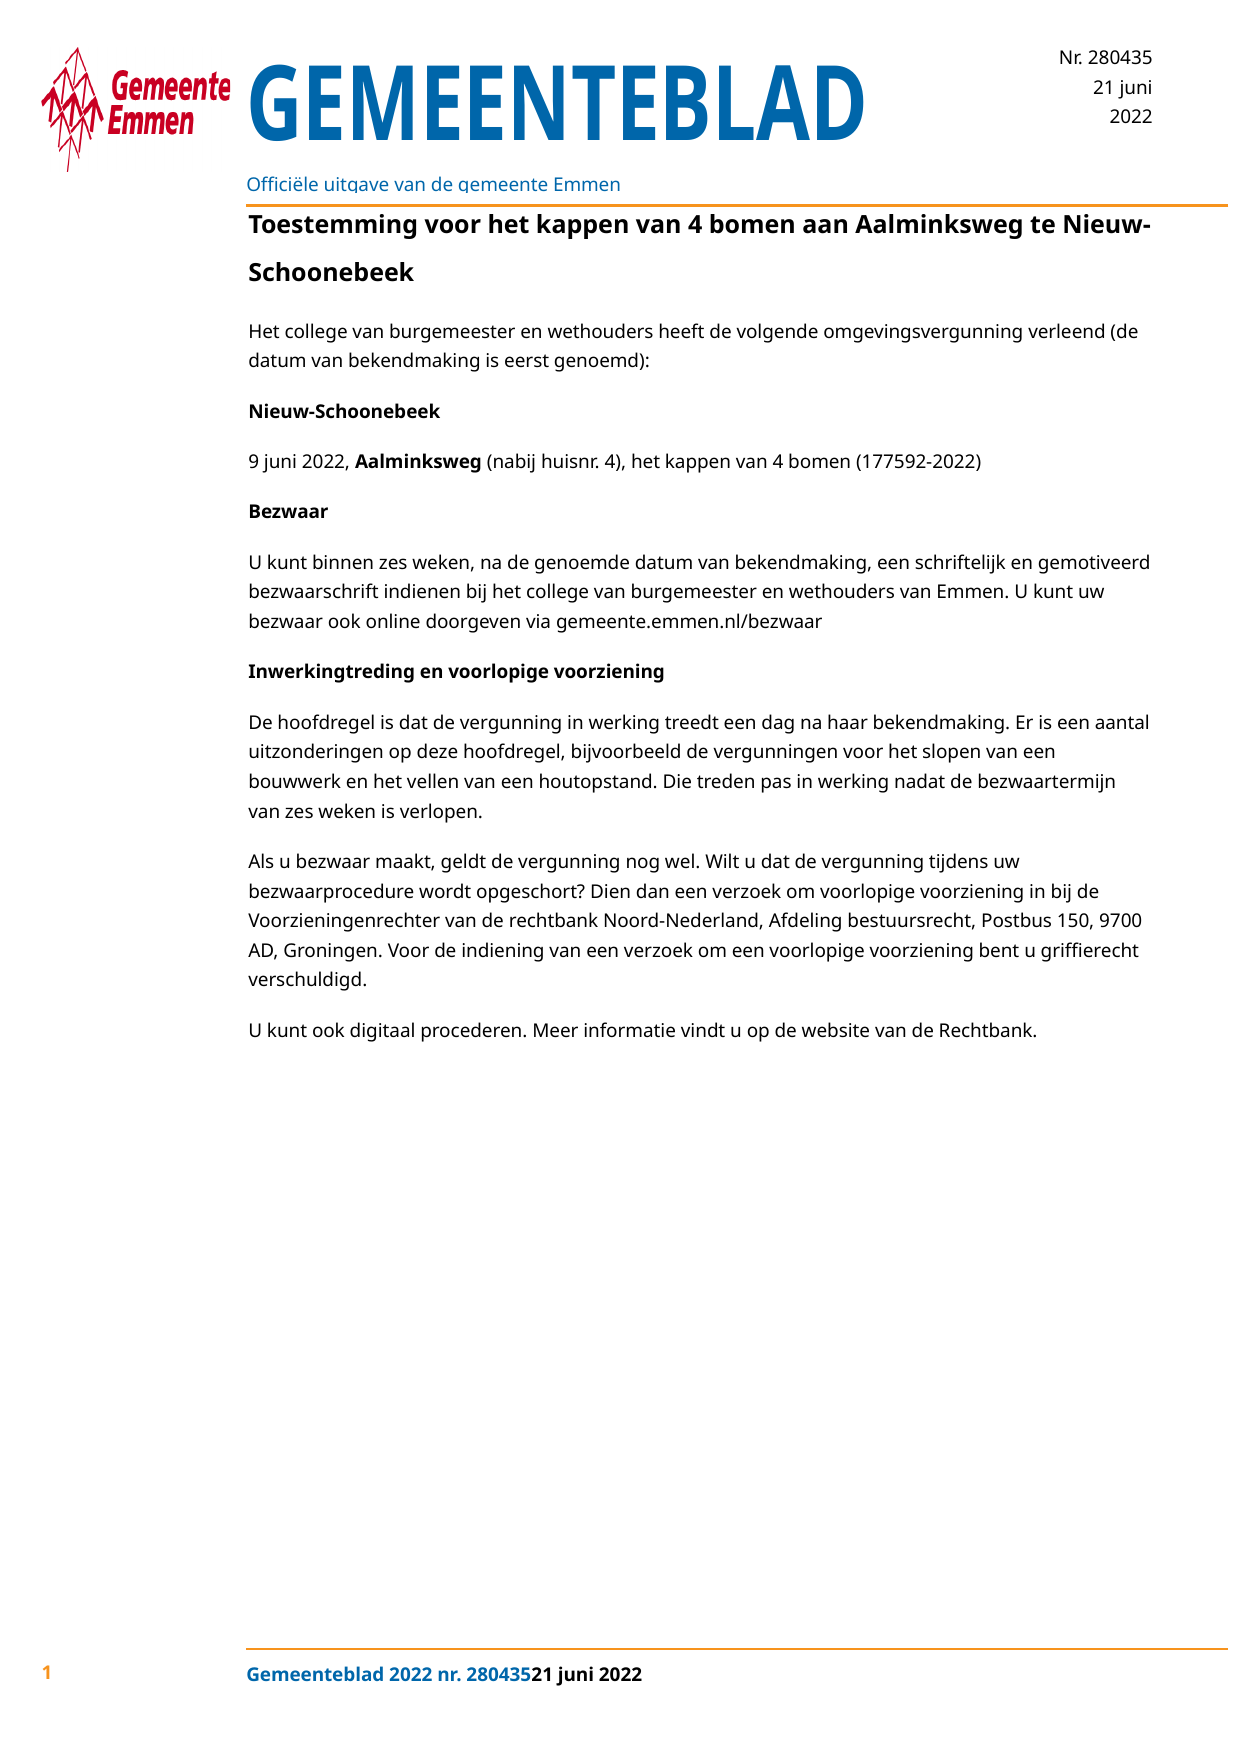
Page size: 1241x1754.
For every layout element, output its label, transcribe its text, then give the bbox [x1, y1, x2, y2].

text U kunt ook digitaal procederen. Meer informatie vindt u op de website van de Rechtbank. [248, 1017, 1152, 1043]
text Het college van burgemeester en wethouders heeft de volgende omgevingsvergunning verleend (de datum van bekendmaking is eerst genoemd): [248, 318, 1152, 373]
text 9 juni 2022, Aalminksweg (nabij huisnr. 4), het kappen van 4 bomen (177592-2022) [248, 448, 1152, 474]
text Nieuw-Schoonebeek [248, 398, 1152, 424]
text U kunt binnen zes weken, na de genoemde datum van bekendmaking, een schriftelijk en gemotiveerd bezwaarschrift indienen bij het college van burgemeester en wethouders van Emmen. U kunt uw bezwaar ook online doorgeven via gemeente.emmen.nl/bezwaar [248, 549, 1152, 634]
text Toestemming voor het kappen van 4 bomen aan Aalminksweg te Nieuw-Schoonebeek [248, 207, 1152, 288]
picture [41, 47, 231, 172]
text Inwerkingtreding en voorlopige voorziening [248, 659, 1152, 684]
text De hoofdregel is dat de vergunning in werking treedt een dag na haar bekendmaking. Er is een aantal uitzonderingen op deze hoofdregel, bijvoorbeeld de vergunningen voor het slopen van een bouwwerk en het vellen van een houtopstand. Die treden pas in werking nadat de bezwaartermijn van zes weken is verlopen. [248, 709, 1152, 824]
text Als u bezwaar maakt, geldt de vergunning nog wel. Wilt u dat de vergunning tijdens uw bezwaarprocedure wordt opgeschort? Dien dan een verzoek om voorlopige voorziening in bij de Voorzieningenrechter van de rechtbank Noord-Nederland, Afdeling bestuursrecht, Postbus 150, 9700 AD, Groningen. Voor de indiening van een verzoek om een voorlopige voorziening bent u griffierecht verschuldigd. [248, 848, 1152, 992]
text Bezwaar [248, 499, 1152, 524]
